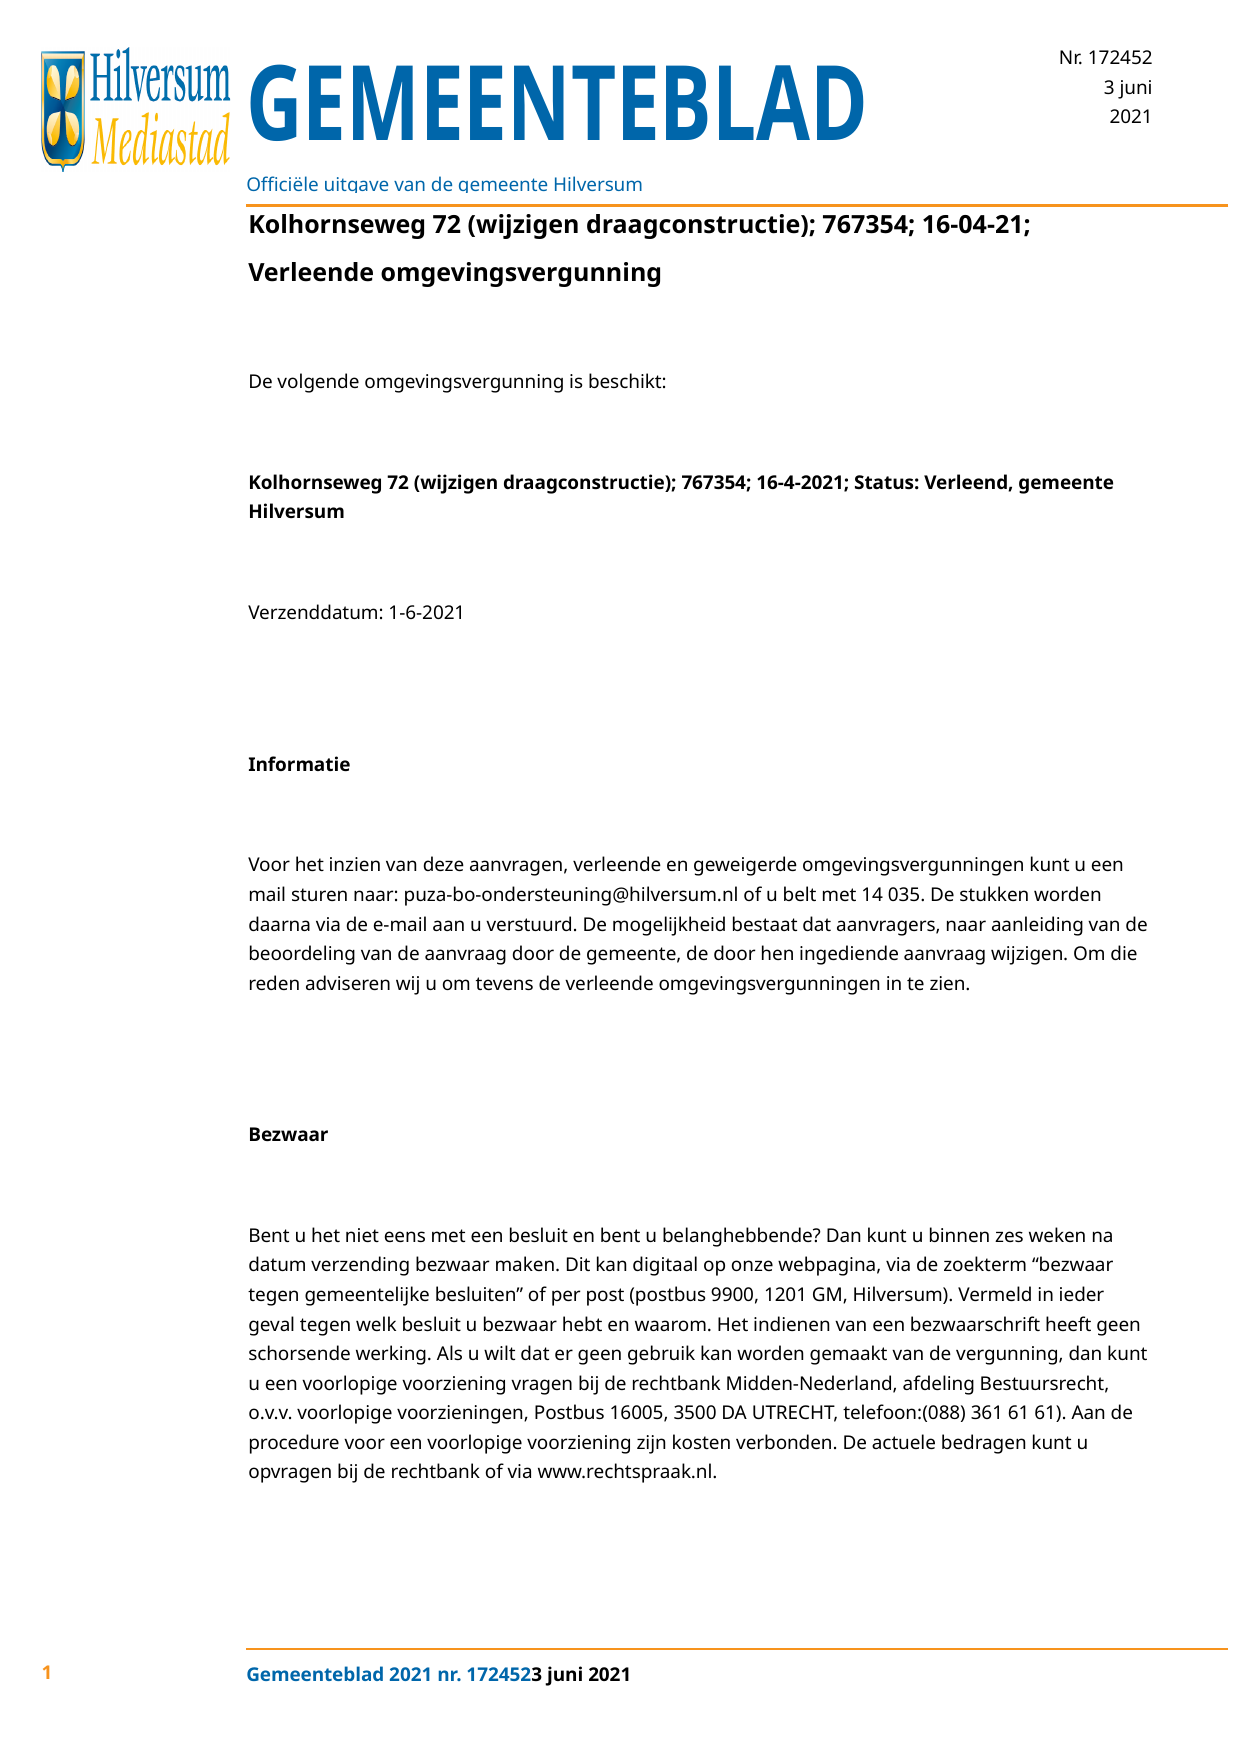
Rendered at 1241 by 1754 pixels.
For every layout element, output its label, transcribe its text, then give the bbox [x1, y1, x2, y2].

text Kolhornseweg 72 (wijzigen draagconstructie); 767354; 16-04-21; Verleende omgevingsvergunning [248, 207, 1152, 288]
text Informatie [248, 751, 1152, 777]
text Bezwaar [248, 1121, 1152, 1147]
picture [41, 47, 231, 172]
text Voor het inzien van deze aanvragen, verleende en geweigerde omgevingsvergunningen kunt u een mail sturen naar: puza-bo-ondersteuning@hilversum.nl of u belt met 14 035. De stukken worden daarna via de e-mail aan u verstuurd. De mogelijkheid bestaat dat aanvragers, naar aanleiding van de beoordeling van de aanvraag door de gemeente, de door hen ingediende aanvraag wijzigen. Om die reden adviseren wij u om tevens de verleende omgevingsvergunningen in te zien. [248, 852, 1152, 996]
text Kolhornseweg 72 (wijzigen draagconstructie); 767354; 16-4-2021; Status: Verleend, gemeente Hilversum [248, 469, 1152, 524]
text Verzenddatum: 1-6-2021 [248, 599, 1152, 625]
text De volgende omgevingsvergunning is beschikt: [248, 368, 1152, 394]
text Bent u het niet eens met een besluit en bent u belanghebbende? Dan kunt u binnen zes weken na datum verzending bezwaar maken. Dit kan digitaal op onze webpagina, via de zoekterm “bezwaar tegen gemeentelijke besluiten” of per post (postbus 9900, 1201 GM, Hilversum). Vermeld in ieder geval tegen welk besluit u bezwaar hebt en waarom. Het indienen van een bezwaarschrift heeft geen schorsende werking. Als u wilt dat er geen gebruik kan worden gemaakt van de vergunning, dan kunt u een voorlopige voorziening vragen bij de rechtbank Midden-Nederland, afdeling Bestuursrecht, o.v.v. voorlopige voorzieningen, Postbus 16005, 3500 DA UTRECHT, telefoon:(088) 361 61 61). Aan de procedure voor een voorlopige voorziening zijn kosten verbonden. De actuele bedragen kunt u opvragen bij de rechtbank of via www.rechtspraak.nl. [248, 1222, 1152, 1484]
